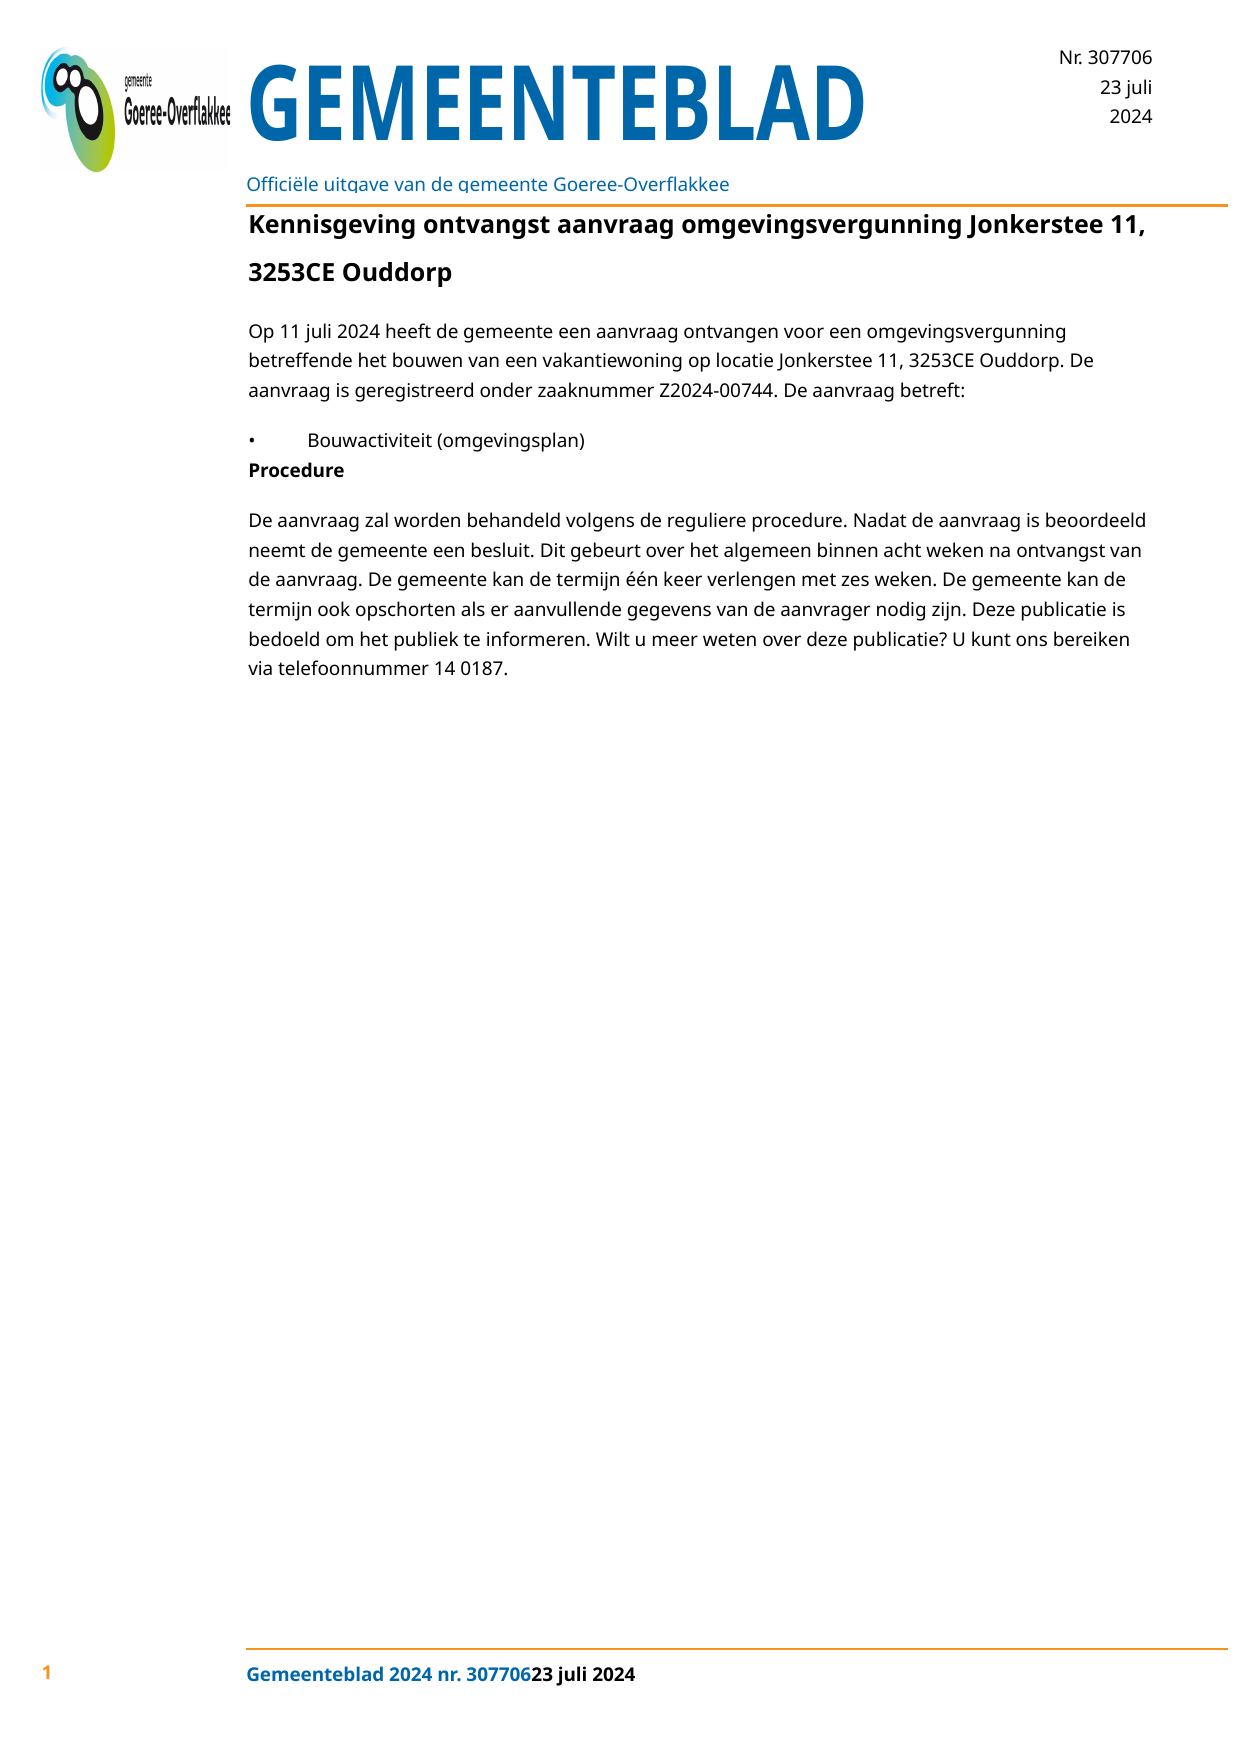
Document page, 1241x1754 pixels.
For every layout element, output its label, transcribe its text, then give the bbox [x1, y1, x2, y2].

text Op 11 juli 2024 heeft de gemeente een aanvraag ontvangen voor een omgevingsvergunning betreffende het bouwen van een vakantiewoning op locatie Jonkerstee 11, 3253CE Ouddorp. De aanvraag is geregistreerd onder zaaknummer Z2024-00744. De aanvraag betreft: [248, 318, 1152, 403]
picture [41, 47, 231, 172]
text De aanvraag zal worden behandeld volgens de reguliere procedure. Nadat de aanvraag is beoordeeld neemt de gemeente een besluit. Dit gebeurt over het algemeen binnen acht weken na ontvangst van de aanvraag. De gemeente kan de termijn één keer verlengen met zes weken. De gemeente kan de termijn ook opschorten als er aanvullende gegevens van de aanvrager nodig zijn. Deze publicatie is bedoeld om het publiek te informeren. Wilt u meer weten over deze publicatie? U kunt ons bereiken via telefoonnummer 14 0187. [248, 507, 1152, 681]
list Bouwactiviteit (omgevingsplan) [248, 427, 1152, 453]
text Procedure [248, 457, 1152, 483]
text Kennisgeving ontvangst aanvraag omgevingsvergunning Jonkerstee 11, 3253CE Ouddorp [248, 207, 1152, 288]
